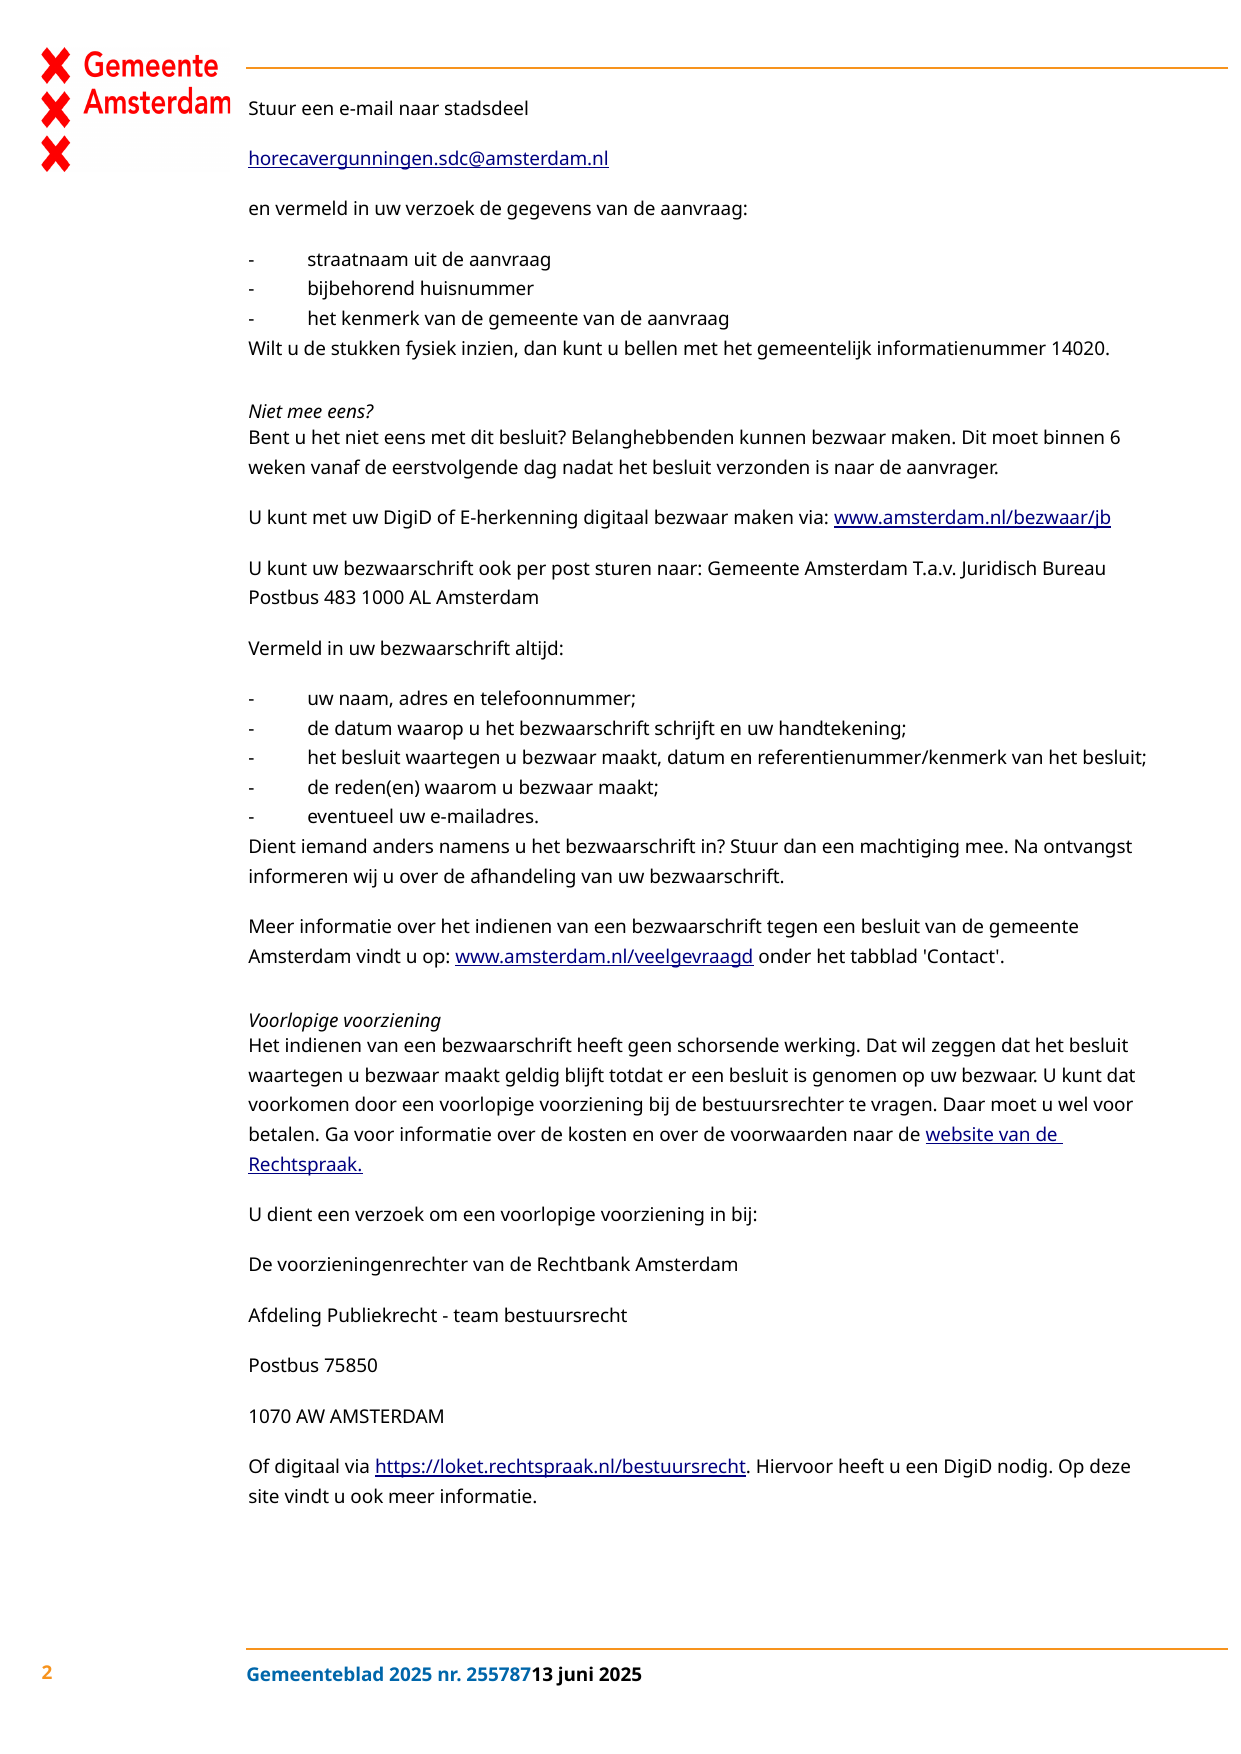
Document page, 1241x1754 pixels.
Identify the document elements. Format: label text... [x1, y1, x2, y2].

text Stuur een e-mail naar stadsdeel [248, 95, 1152, 121]
text Voorlopige voorziening [248, 1007, 1152, 1032]
text Dient iemand anders namens u het bezwaarschrift in? Stuur dan een machtiging mee. Na ontvangst informeren wij u over de afhandeling van uw bezwaarschrift. [248, 833, 1152, 888]
text Bent u het niet eens met dit besluit? Belanghebbenden kunnen bezwaar maken. Dit moet binnen 6 weken vanaf de eerstvolgende dag nadat het besluit verzonden is naar de aanvrager. [248, 424, 1152, 480]
text 1070 AW AMSTERDAM [248, 1403, 1152, 1429]
text Het indienen van een bezwaarschrift heeft geen schorsende werking. Dat wil zeggen dat het besluit waartegen u bezwaar maakt geldig blijft totdat er een besluit is genomen op uw bezwaar. U kunt dat voorkomen door een voorlopige voorziening bij de bestuursrechter te vragen. Daar moet u wel voor betalen. Ga voor informatie over de kosten en over de voorwaarden naar de website van de Rechtspraak. [248, 1032, 1152, 1177]
text horecavergunningen.sdc@amsterdam.nl [248, 145, 1152, 171]
list straatnaam uit de aanvraag [248, 246, 1152, 272]
text Postbus 75850 [248, 1352, 1152, 1378]
text Wilt u de stukken fysiek inzien, dan kunt u bellen met het gemeentelijk informatienummer 14020. [248, 335, 1152, 361]
list de datum waarop u het bezwaarschrift schrijft en uw handtekening; [248, 715, 1152, 741]
text en vermeld in uw verzoek de gegevens van de aanvraag: [248, 196, 1152, 221]
list de reden(en) waarom u bezwaar maakt; [248, 774, 1152, 800]
text Of digitaal via https://loket.rechtspraak.nl/bestuursrecht. Hiervoor heeft u een DigiD nodig. Op deze site vindt u ook meer informatie. [248, 1453, 1152, 1509]
text U dient een verzoek om een voorlopige voorziening in bij: [248, 1201, 1152, 1227]
list bijbehorend huisnummer [248, 276, 1152, 301]
list uw naam, adres en telefoonnummer; [248, 685, 1152, 711]
list het besluit waartegen u bezwaar maakt, datum en referentienummer/kenmerk van het besluit; [248, 744, 1152, 770]
text Meer informatie over het indienen van een bezwaarschrift tegen een besluit van de gemeente Amsterdam vindt u op: www.amsterdam.nl/veelgevraagd onder het tabblad 'Contact'. [248, 913, 1152, 968]
list het kenmerk van de gemeente van de aanvraag [248, 305, 1152, 331]
text Vermeld in uw bezwaarschrift altijd: [248, 635, 1152, 661]
picture [41, 47, 231, 172]
text Afdeling Publiekrecht - team bestuursrecht [248, 1302, 1152, 1328]
text De voorzieningenrechter van de Rechtbank Amsterdam [248, 1252, 1152, 1277]
text U kunt uw bezwaarschrift ook per post sturen naar: Gemeente Amsterdam T.a.v. Juridisch Bureau Postbus 483 1000 AL Amsterdam [248, 555, 1152, 610]
text U kunt met uw DigiD of E-herkenning digitaal bezwaar maken via: www.amsterdam.nl/bezwaar/jb [248, 504, 1152, 530]
list eventueel uw e-mailadres. [248, 804, 1152, 829]
text Niet mee eens? [248, 399, 1152, 424]
